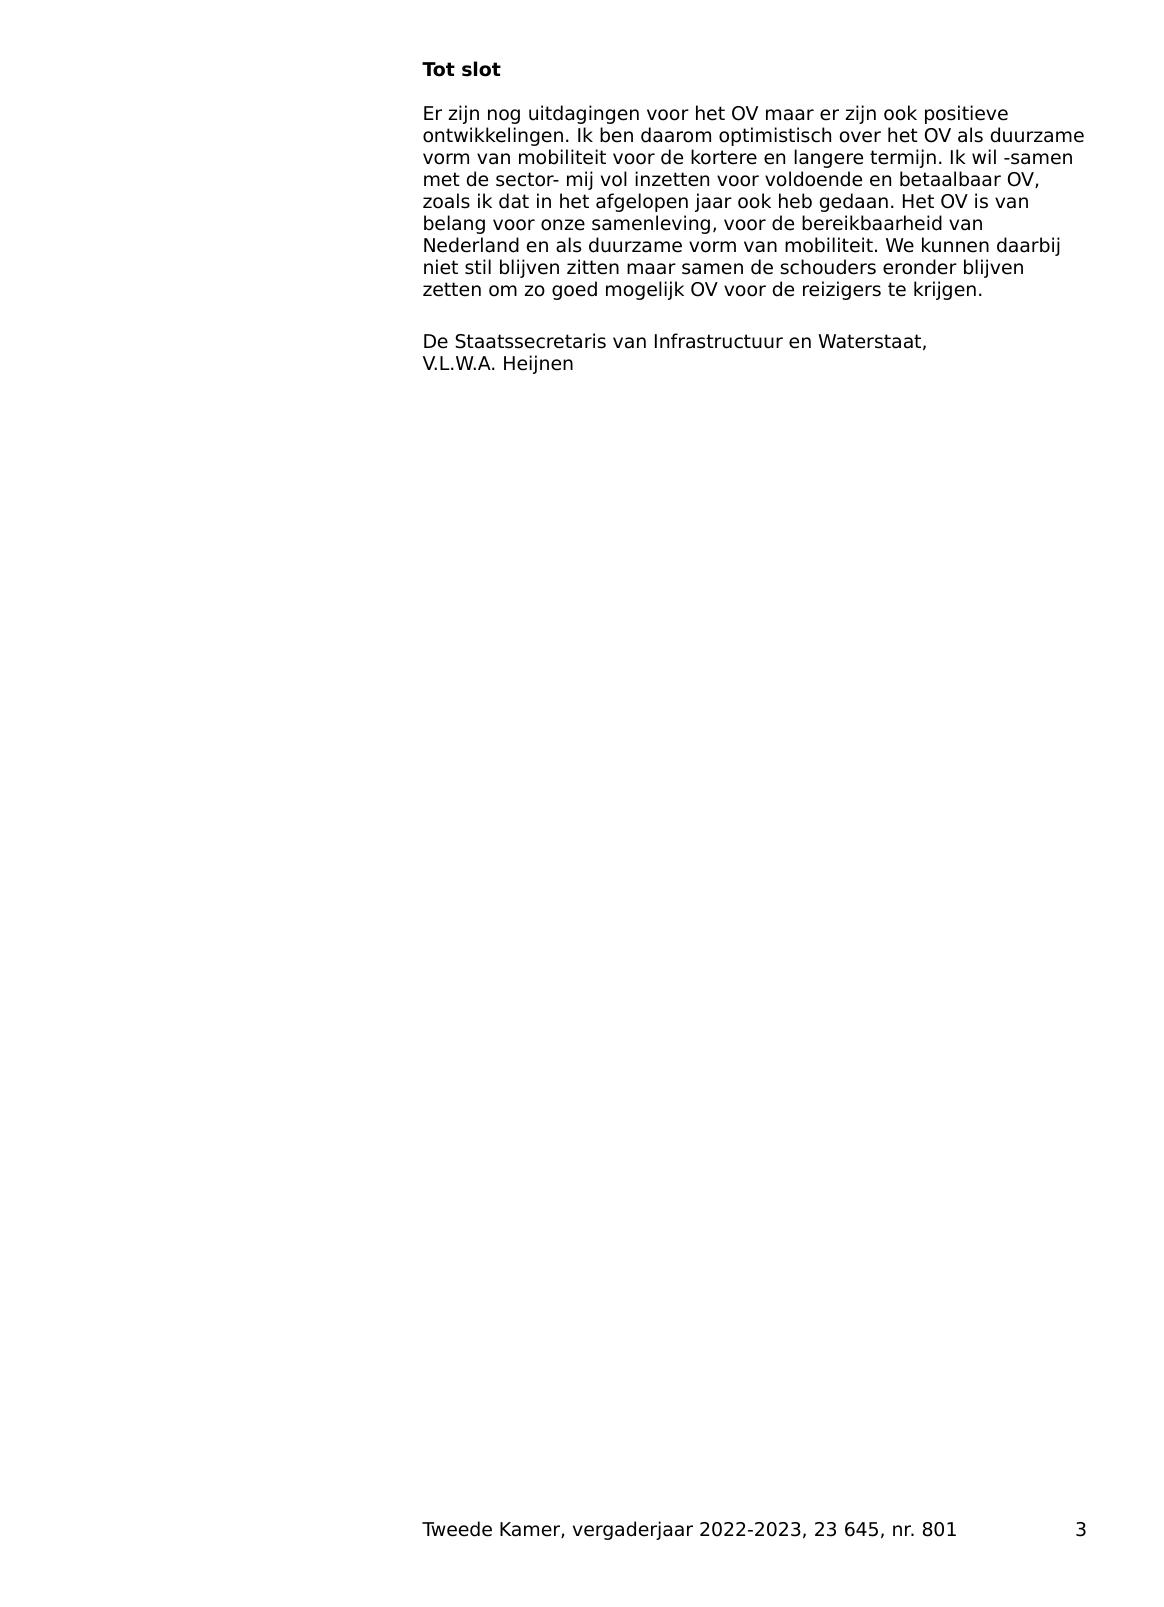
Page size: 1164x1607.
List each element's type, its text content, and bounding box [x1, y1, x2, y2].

text Er zijn nog uitdagingen voor het OV maar er zijn ook positieve ontwikkelingen. Ik ben daarom optimistisch over het OV als duurzame vorm van mobiliteit voor de kortere en langere termijn. Ik wil -samen met de sector- mij vol inzetten voor voldoende en betaalbaar OV, zoals ik dat in het afgelopen jaar ook heb gedaan. Het OV is van belang voor onze samenleving, voor de bereikbaarheid van Nederland en als duurzame vorm van mobiliteit. We kunnen daarbij niet stil blijven zitten maar samen de schouders eronder blijven zetten om zo goed mogelijk OV voor de reizigers te krijgen. [422, 103, 1087, 301]
subtitle Tot slot [422, 59, 1087, 81]
text De Staatssecretaris van Infrastructuur en Waterstaat, V.L.W.A. Heijnen [422, 331, 1087, 375]
